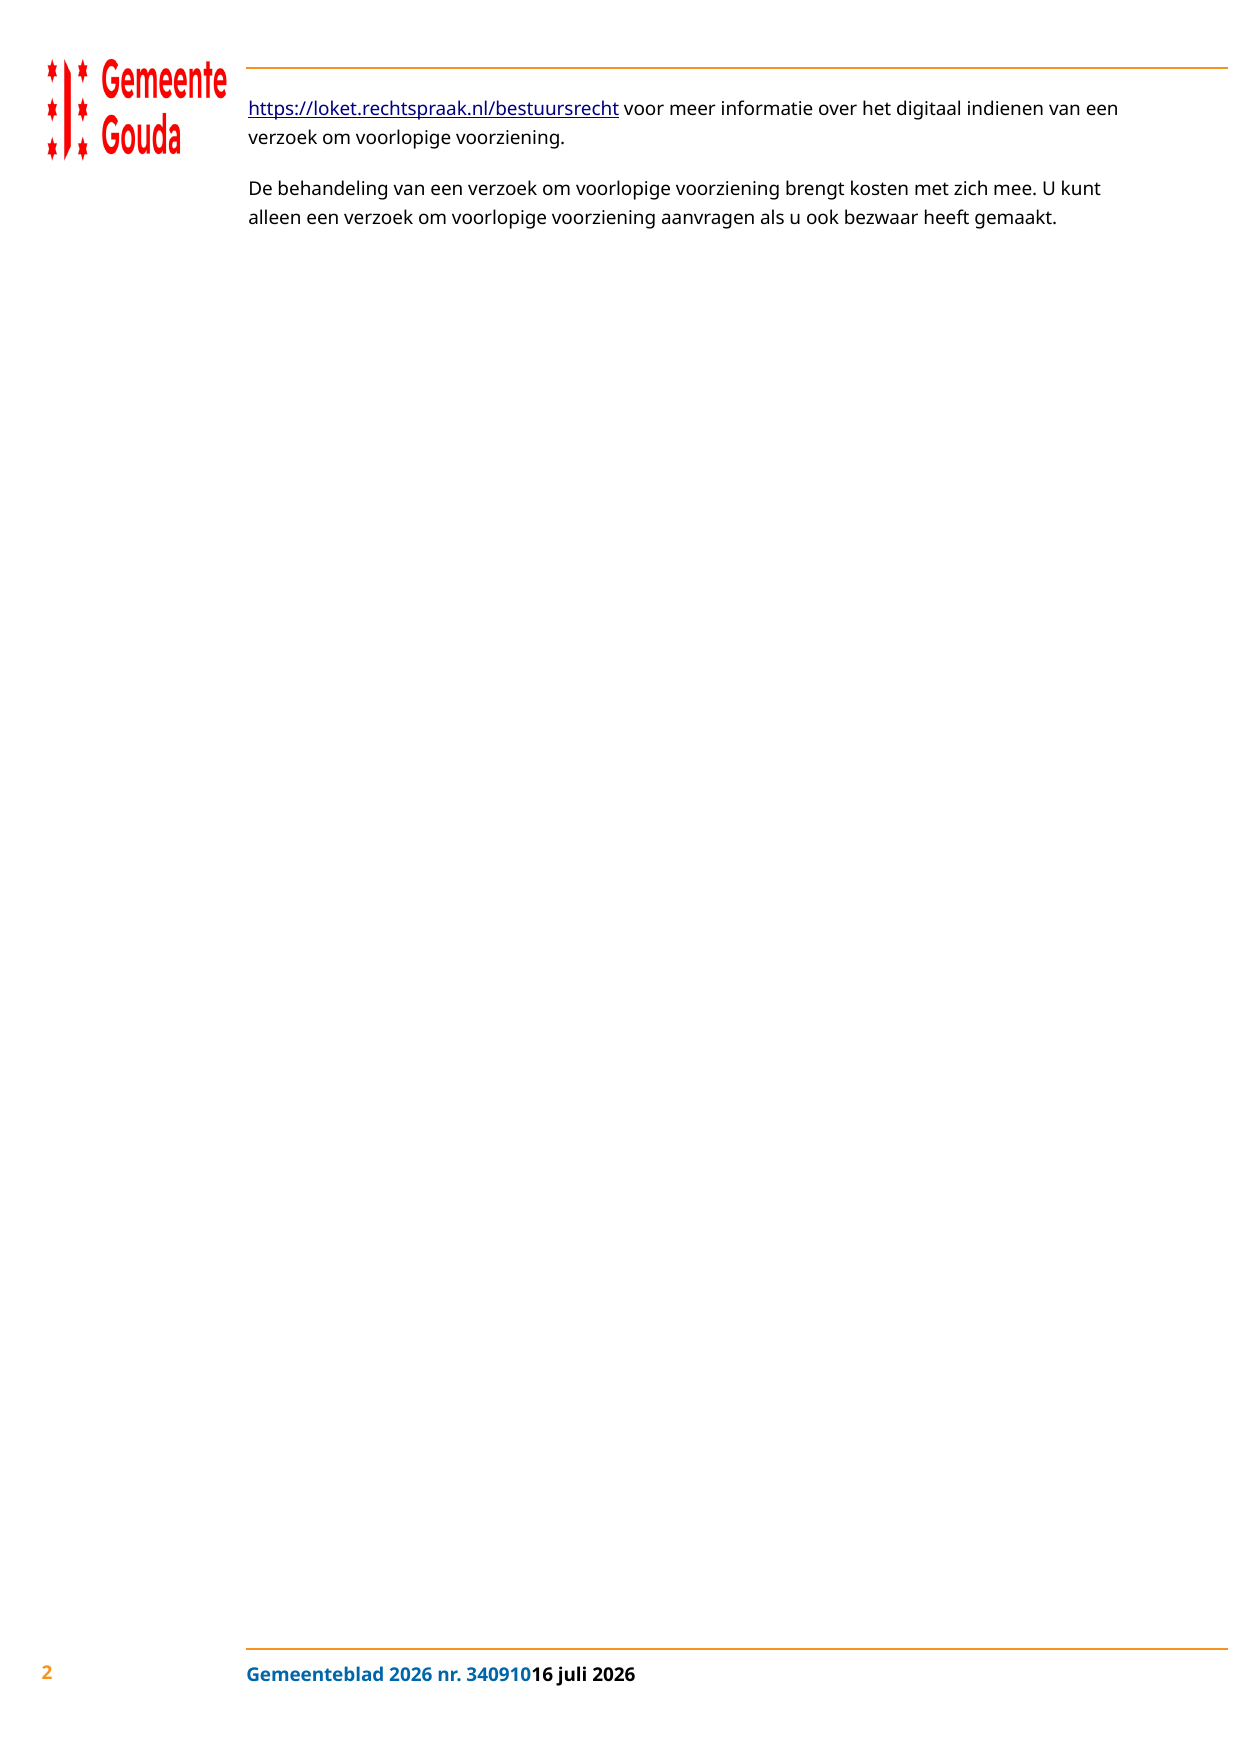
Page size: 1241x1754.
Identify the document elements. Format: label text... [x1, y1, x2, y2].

picture [41, 47, 231, 172]
text https://loket.rechtspraak.nl/bestuursrecht voor meer informatie over het digitaal indienen van een verzoek om voorlopige voorziening. [248, 95, 1152, 150]
text De behandeling van een verzoek om voorlopige voorziening brengt kosten met zich mee. U kunt alleen een verzoek om voorlopige voorziening aanvragen als u ook bezwaar heeft gemaakt. [248, 175, 1152, 230]
